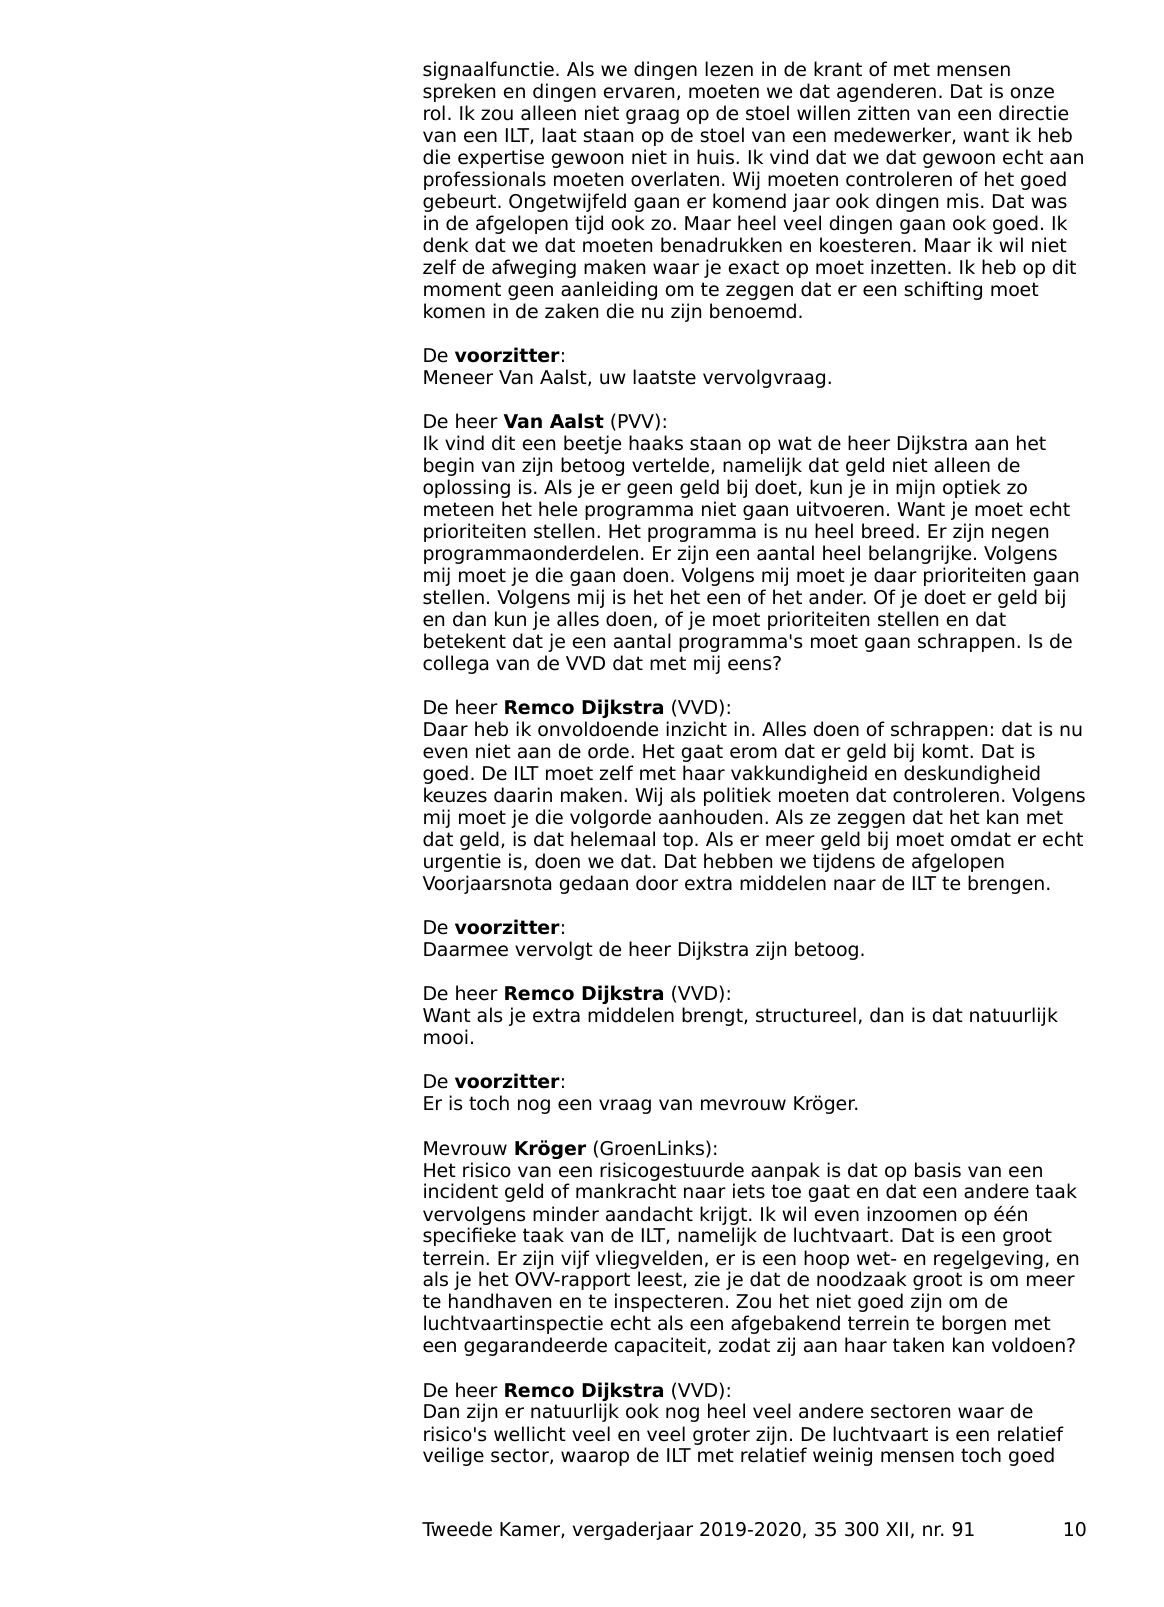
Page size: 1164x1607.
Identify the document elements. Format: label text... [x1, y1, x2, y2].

text Daar heb ik onvoldoende inzicht in. Alles doen of schrappen: dat is nu even niet aan de orde. Het gaat erom dat er geld bij komt. Dat is goed. De ILT moet zelf met haar vakkundigheid en deskundigheid keuzes daarin maken. Wij als politiek moeten dat controleren. Volgens mij moet je die volgorde aanhouden. Als ze zeggen dat het kan met dat geld, is dat helemaal top. Als er meer geld bij moet omdat er echt urgentie is, doen we dat. Dat hebben we tijdens de afgelopen Voorjaarsnota gedaan door extra middelen naar de ILT te brengen. [422, 719, 1087, 895]
text De heer Van Aalst (PVV): [422, 411, 1087, 433]
text Daarmee vervolgt de heer Dijkstra zijn betoog. [422, 939, 1087, 961]
text De heer Remco Dijkstra (VVD): [422, 983, 1087, 1005]
text Dan zijn er natuurlijk ook nog heel veel andere sectoren waar de risico's wellicht veel en veel groter zijn. De luchtvaart is een relatief veilige sector, waarop de ILT met relatief weinig mensen toch goed [422, 1401, 1087, 1467]
text De voorzitter: [422, 917, 1087, 939]
text Meneer Van Aalst, uw laatste vervolgvraag. [422, 367, 1087, 389]
text De voorzitter: [422, 1071, 1087, 1093]
text De heer Remco Dijkstra (VVD): [422, 1379, 1087, 1401]
text Het risico van een risicogestuurde aanpak is dat op basis van een incident geld of mankracht naar iets toe gaat en dat een andere taak vervolgens minder aandacht krijgt. Ik wil even inzoomen op één specifieke taak van de ILT, namelijk de luchtvaart. Dat is een groot terrein. Er zijn vijf vliegvelden, er is een hoop wet- en regelgeving, en als je het OVV-rapport leest, zie je dat de noodzaak groot is om meer te handhaven en te inspecteren. Zou het niet goed zijn om de luchtvaartinspectie echt als een afgebakend terrein te borgen met een gegarandeerde capaciteit, zodat zij aan haar taken kan voldoen? [422, 1159, 1087, 1357]
text Want als je extra middelen brengt, structureel, dan is dat natuurlijk mooi. [422, 1005, 1087, 1049]
text Ik vind dit een beetje haaks staan op wat de heer Dijkstra aan het begin van zijn betoog vertelde, namelijk dat geld niet alleen de oplossing is. Als je er geen geld bij doet, kun je in mijn optiek zo meteen het hele programma niet gaan uitvoeren. Want je moet echt prioriteiten stellen. Het programma is nu heel breed. Er zijn negen programmaonderdelen. Er zijn een aantal heel belangrijke. Volgens mij moet je die gaan doen. Volgens mij moet je daar prioriteiten gaan stellen. Volgens mij is het het een of het ander. Of je doet er geld bij en dan kun je alles doen, of je moet prioriteiten stellen en dat betekent dat je een aantal programma's moet gaan schrappen. Is de collega van de VVD dat met mij eens? [422, 433, 1087, 675]
text Mevrouw Kröger (GroenLinks): [422, 1137, 1087, 1159]
text Er is toch nog een vraag van mevrouw Kröger. [422, 1093, 1087, 1115]
text De voorzitter: [422, 345, 1087, 367]
text De heer Remco Dijkstra (VVD): [422, 697, 1087, 719]
text signaalfunctie. Als we dingen lezen in de krant of met mensen spreken en dingen ervaren, moeten we dat agenderen. Dat is onze rol. Ik zou alleen niet graag op de stoel willen zitten van een directie van een ILT, laat staan op de stoel van een medewerker, want ik heb die expertise gewoon niet in huis. Ik vind dat we dat gewoon echt aan professionals moeten overlaten. Wij moeten controleren of het goed gebeurt. Ongetwijfeld gaan er komend jaar ook dingen mis. Dat was in de afgelopen tijd ook zo. Maar heel veel dingen gaan ook goed. Ik denk dat we dat moeten benadrukken en koesteren. Maar ik wil niet zelf de afweging maken waar je exact op moet inzetten. Ik heb op dit moment geen aanleiding om te zeggen dat er een schifting moet komen in de zaken die nu zijn benoemd. [422, 59, 1087, 323]
